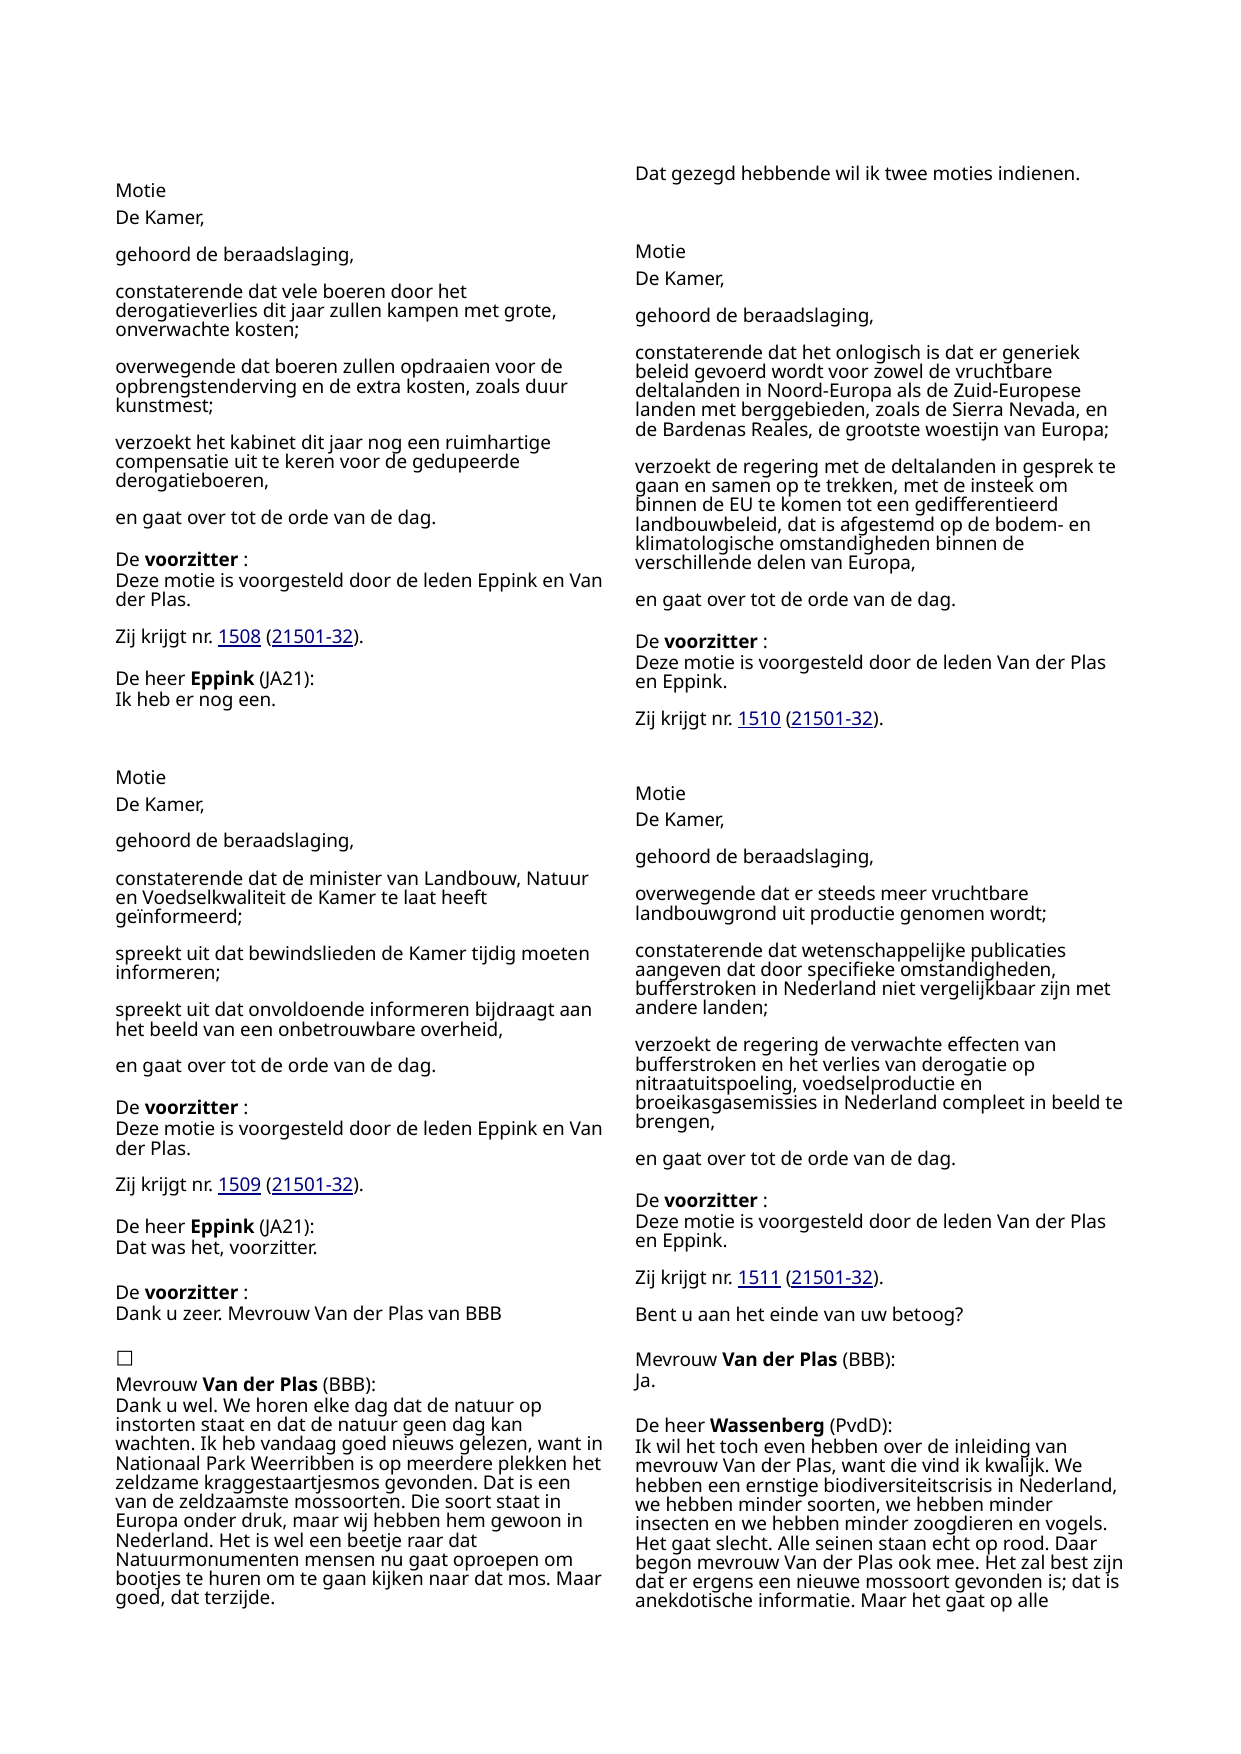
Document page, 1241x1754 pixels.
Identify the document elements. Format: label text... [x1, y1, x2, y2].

text gehoord de beraadslaging, [115, 246, 605, 265]
text verzoekt het kabinet dit jaar nog een ruimhartige compensatie uit te keren voor de gedupeerde derogatieboeren, [115, 434, 605, 492]
text De voorzitter : [115, 1279, 605, 1305]
text Motie [635, 238, 1125, 264]
text constaterende dat wetenschappelijke publicaties aangeven dat door specifieke omstandigheden, bufferstroken in Nederland niet vergelijkbaar zijn met andere landen; [635, 942, 1125, 1019]
text De voorzitter : [635, 628, 1125, 654]
text Dat was het, voorzitter. [115, 1239, 605, 1258]
text constaterende dat vele boeren door het derogatieverlies dit jaar zullen kampen met grote, onverwachte kosten; [115, 283, 605, 341]
text en gaat over tot de orde van de dag. [115, 1057, 605, 1077]
text Ik heb er nog een. [115, 691, 605, 710]
text spreekt uit dat onvoldoende informeren bijdraagt aan het beeld van een onbetrouwbare overheid, [115, 1001, 605, 1040]
text Motie [635, 780, 1125, 805]
text De heer Eppink (JA21): [115, 1213, 605, 1239]
text verzoekt de regering de verwachte effecten van bufferstroken en het verlies van derogatie op nitraatuitspoeling, voedselproductie en broeikasgasemissies in Nederland compleet in beeld te brengen, [635, 1036, 1125, 1133]
text Mevrouw Van der Plas (BBB): [635, 1347, 1125, 1372]
text Deze motie is voorgesteld door de leden Eppink en Van der Plas. [115, 1120, 605, 1159]
text Bent u aan het einde van uw betoog? [635, 1306, 1125, 1326]
text De voorzitter : [635, 1187, 1125, 1213]
text De Kamer, [635, 270, 1125, 289]
text Ja. [635, 1372, 1125, 1392]
text De heer Eppink (JA21): [115, 665, 605, 691]
text Ik wil het toch even hebben over de inleiding van mevrouw Van der Plas, want die vind ik kwalijk. We hebben een ernstige biodiversiteitscrisis in Nederland, we hebben minder soorten, we hebben minder insecten en we hebben minder zoogdieren en vogels. Het gaat slecht. Alle seinen staan echt op rood. Daar begon mevrouw Van der Plas ook mee. Het zal best zijn dat er ergens een nieuwe mossoort gevonden is; dat is anekdotische informatie. Maar het gaat op alle [635, 1438, 1125, 1612]
text Mevrouw Van der Plas (BBB): [115, 1371, 605, 1397]
text Motie [115, 177, 605, 203]
text Dat gezegd hebbende wil ik twee moties indienen. [635, 165, 1125, 184]
text De heer Wassenberg (PvdD): [635, 1412, 1125, 1438]
text gehoord de beraadslaging, [635, 307, 1125, 326]
text spreekt uit dat bewindslieden de Kamer tijdig moeten informeren; [115, 945, 605, 983]
text De Kamer, [115, 209, 605, 228]
text De voorzitter : [115, 1094, 605, 1120]
text De Kamer, [635, 811, 1125, 831]
text overwegende dat er steeds meer vruchtbare landbouwgrond uit productie genomen wordt; [635, 885, 1125, 924]
text Zij krijgt nr. 1510 (21501-32). [635, 710, 1125, 729]
text overwegende dat boeren zullen opdraaien voor de opbrengstenderving en de extra kosten, zoals duur kunstmest; [115, 358, 605, 416]
text constaterende dat de minister van Landbouw, Natuur en Voedselkwaliteit de Kamer te laat heeft geïnformeerd; [115, 869, 605, 927]
text Zij krijgt nr. 1508 (21501-32). [115, 628, 605, 648]
text gehoord de beraadslaging, [635, 848, 1125, 868]
text Dank u zeer. Mevrouw Van der Plas van BBB [115, 1305, 605, 1324]
text Zij krijgt nr. 1511 (21501-32). [635, 1269, 1125, 1289]
text constaterende dat het onlogisch is dat er generiek beleid gevoerd wordt voor zowel de vruchtbare deltalanden in Noord-Europa als de Zuid-Europese landen met berggebieden, zoals de Sierra Nevada, en de Bardenas Reales, de grootste woestijn van Europa; [635, 344, 1125, 440]
text gehoord de beraadslaging, [115, 832, 605, 852]
text en gaat over tot de orde van de dag. [635, 591, 1125, 610]
text Deze motie is voorgesteld door de leden Van der Plas en Eppink. [635, 1213, 1125, 1252]
text Deze motie is voorgesteld door de leden Van der Plas en Eppink. [635, 654, 1125, 692]
text Motie [115, 764, 605, 789]
text en gaat over tot de orde van de dag. [635, 1150, 1125, 1170]
text verzoekt de regering met de deltalanden in gesprek te gaan en samen op te trekken, met de insteek om binnen de EU te komen tot een gedifferentieerd landbouwbeleid, dat is afgestemd op de bodem- en klimatologische omstandigheden binnen de verschillende delen van Europa, [635, 458, 1125, 573]
text Zij krijgt nr. 1509 (21501-32). [115, 1176, 605, 1196]
text en gaat over tot de orde van de dag. [115, 509, 605, 529]
text Deze motie is voorgesteld door de leden Eppink en Van der Plas. [115, 572, 605, 611]
text ⬜ [115, 1345, 605, 1371]
text Dank u wel. We horen elke dag dat de natuur op instorten staat en dat de natuur geen dag kan wachten. Ik heb vandaag goed nieuws gelezen, want in Nationaal Park Weerribben is op meerdere plekken het zeldzame kraggestaartjesmos gevonden. Dat is een van de zeldzaamste mossoorten. Die soort staat in Europa onder druk, maar wij hebben hem gewoon in Nederland. Het is wel een beetje raar dat Natuurmonumenten mensen nu gaat oproepen om bootjes te huren om te gaan kijken naar dat mos. Maar goed, dat terzijde. [115, 1397, 605, 1609]
text De voorzitter : [115, 546, 605, 572]
text De Kamer, [115, 796, 605, 815]
